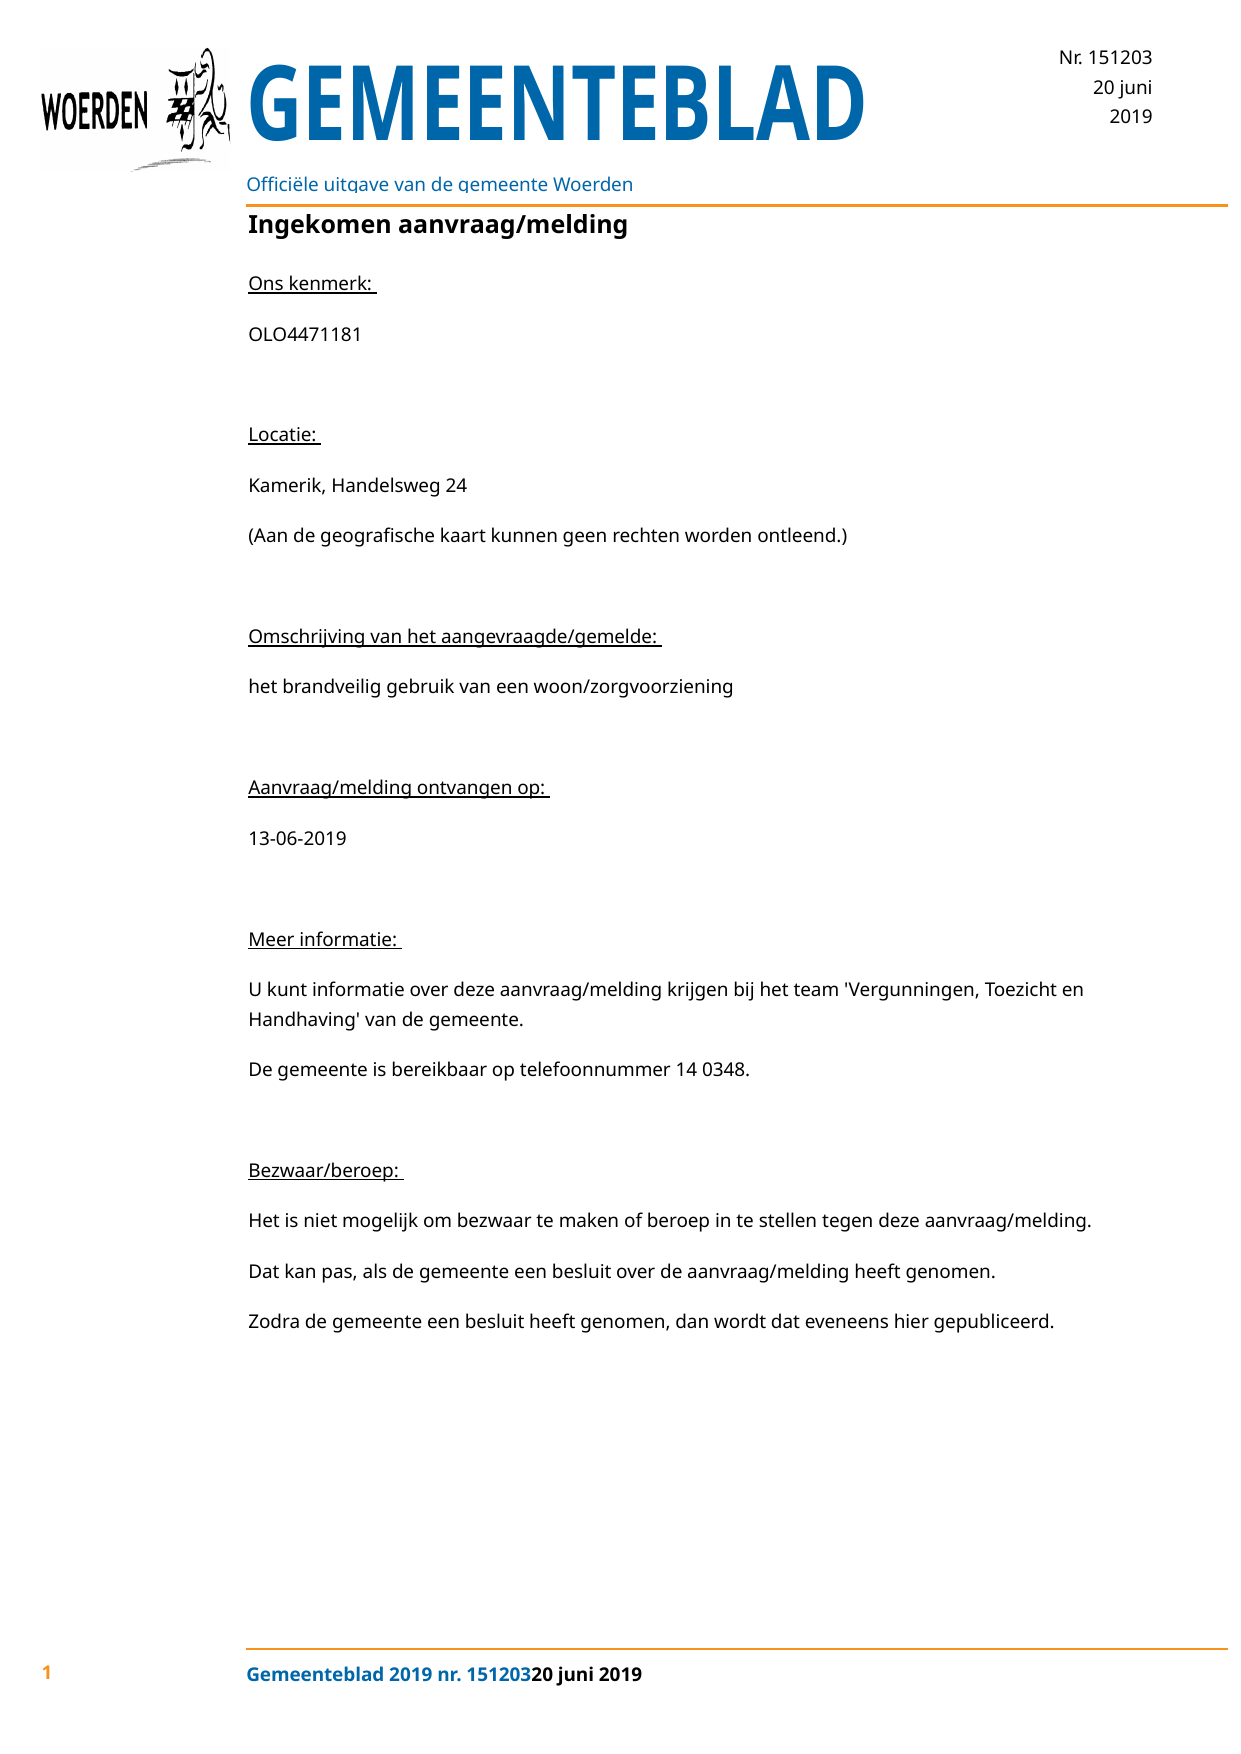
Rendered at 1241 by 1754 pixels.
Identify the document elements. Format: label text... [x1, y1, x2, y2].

picture [41, 47, 231, 172]
text Aanvraag/melding ontvangen op: [248, 774, 1152, 800]
text OLO4471181 [248, 321, 1152, 346]
text De gemeente is bereikbaar op telefoonnummer 14 0348. [248, 1056, 1152, 1082]
text Kamerik, Handelsweg 24 [248, 472, 1152, 498]
text het brandveilig gebruik van een woon/zorgvoorziening [248, 674, 1152, 699]
text Meer informatie: [248, 926, 1152, 951]
text (Aan de geografische kaart kunnen geen rechten worden ontleend.) [248, 522, 1152, 548]
text Omschrijving van het aangevraagde/gemelde: [248, 623, 1152, 649]
text 13-06-2019 [248, 825, 1152, 851]
text Ons kenmerk: [248, 270, 1152, 296]
text Het is niet mogelijk om bezwaar te maken of beroep in te stellen tegen deze aanvraag/melding. [248, 1207, 1152, 1233]
text Ingekomen aanvraag/melding [248, 207, 1152, 241]
text Bezwaar/beroep: [248, 1157, 1152, 1183]
text Zodra de gemeente een besluit heeft genomen, dan wordt dat eveneens hier gepubliceerd. [248, 1308, 1152, 1334]
text Locatie: [248, 422, 1152, 447]
text Dat kan pas, als de gemeente een besluit over de aanvraag/melding heeft genomen. [248, 1258, 1152, 1283]
text U kunt informatie over deze aanvraag/melding krijgen bij het team 'Vergunningen, Toezicht en Handhaving' van de gemeente. [248, 976, 1152, 1031]
